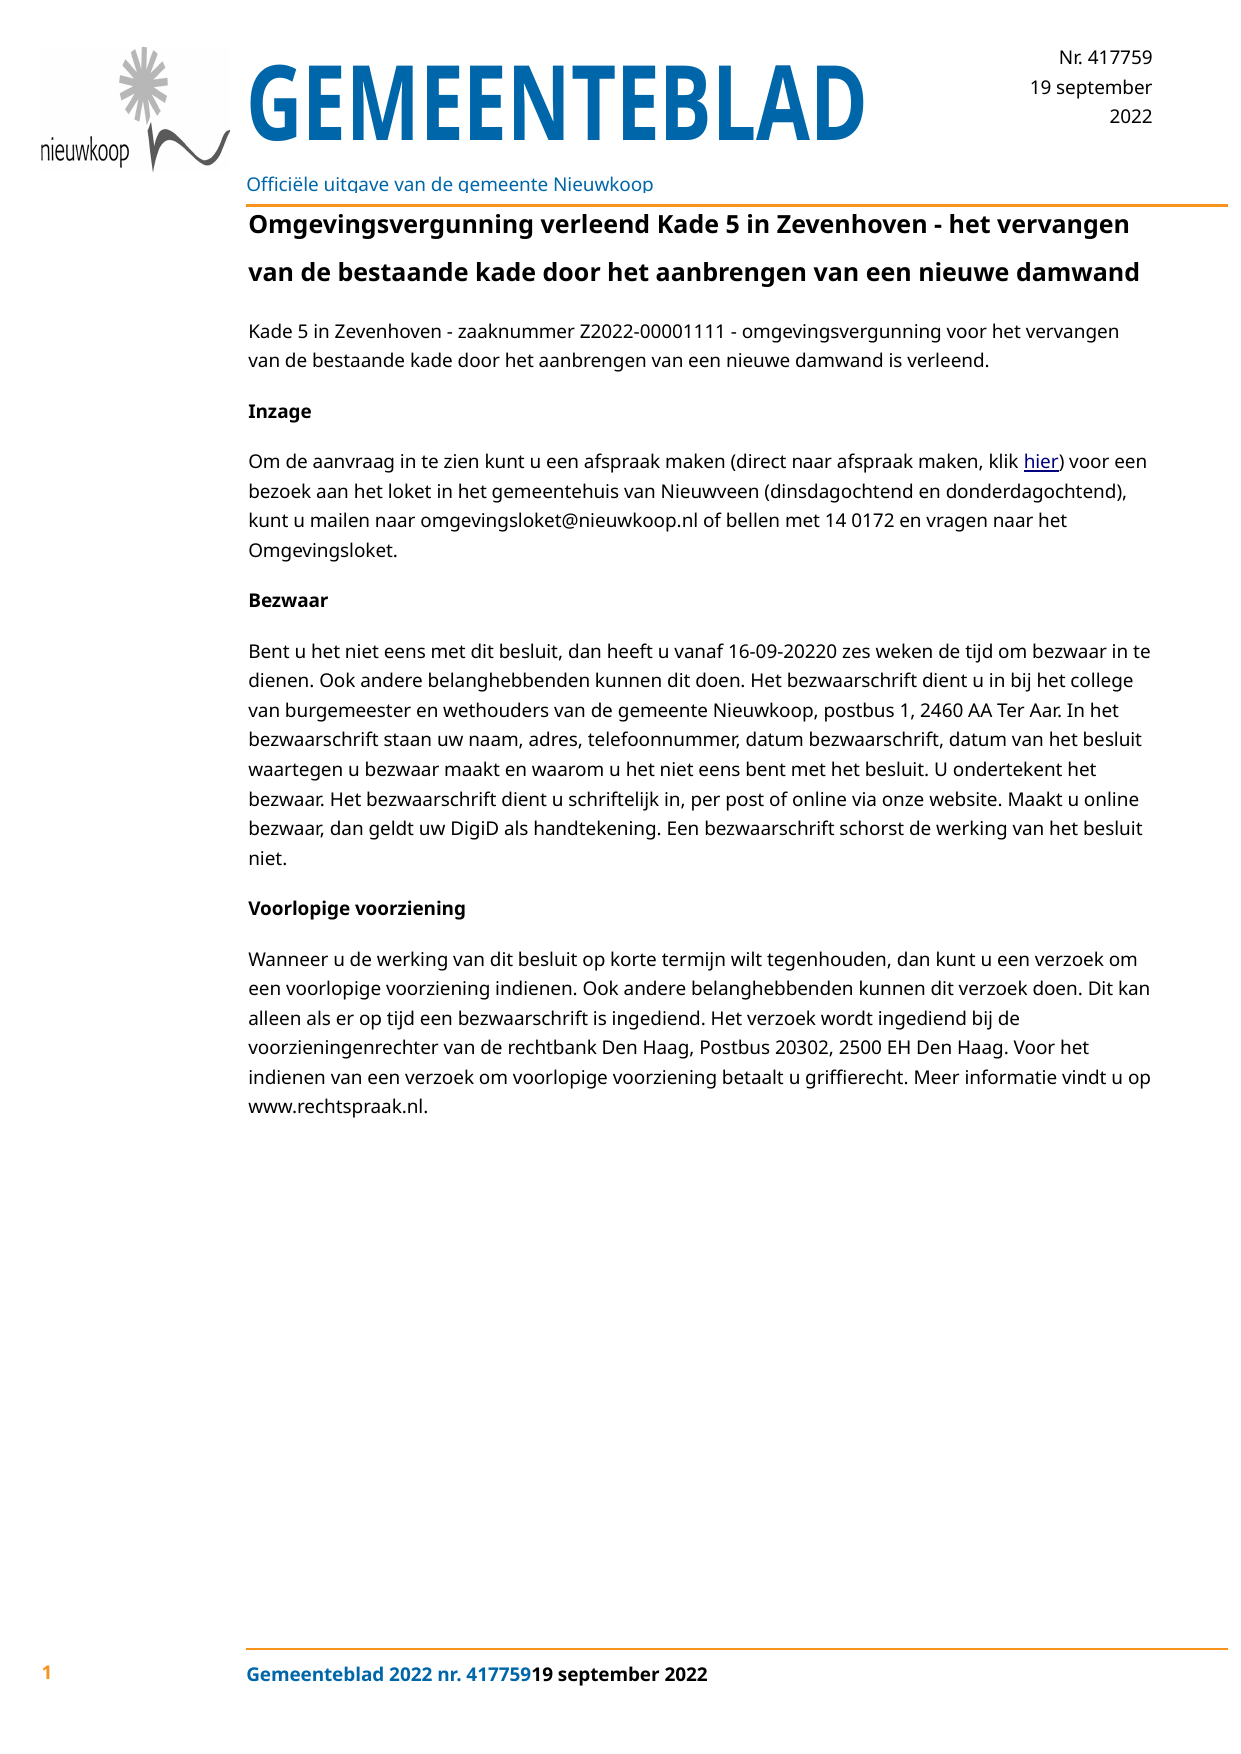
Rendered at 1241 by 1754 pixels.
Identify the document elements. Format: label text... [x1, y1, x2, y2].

text Inzage [248, 398, 1152, 424]
picture [41, 47, 231, 172]
text Kade 5 in Zevenhoven - zaaknummer Z2022-00001111 - omgevingsvergunning voor het vervangen van de bestaande kade door het aanbrengen van een nieuwe damwand is verleend. [248, 318, 1152, 373]
text Bent u het niet eens met dit besluit, dan heeft u vanaf 16-09-20220 zes weken de tijd om bezwaar in te dienen. Ook andere belanghebbenden kunnen dit doen. Het bezwaarschrift dient u in bij het college van burgemeester en wethouders van de gemeente Nieuwkoop, postbus 1, 2460 AA Ter Aar. In het bezwaarschrift staan uw naam, adres, telefoonnummer, datum bezwaarschrift, datum van het besluit waartegen u bezwaar maakt en waarom u het niet eens bent met het besluit. U ondertekent het bezwaar. Het bezwaarschrift dient u schriftelijk in, per post of online via onze website. Maakt u online bezwaar, dan geldt uw DigiD als handtekening. Een bezwaarschrift schorst de werking van het besluit niet. [248, 638, 1152, 871]
text Omgevingsvergunning verleend Kade 5 in Zevenhoven - het vervangen van de bestaande kade door het aanbrengen van een nieuwe damwand [248, 207, 1152, 288]
text Wanneer u de werking van dit besluit op korte termijn wilt tegenhouden, dan kunt u een verzoek om een voorlopige voorziening indienen. Ook andere belanghebbenden kunnen dit verzoek doen. Dit kan alleen als er op tijd een bezwaarschrift is ingediend. Het verzoek wordt ingediend bij de voorzieningenrechter van de rechtbank Den Haag, Postbus 20302, 2500 EH Den Haag. Voor het indienen van een verzoek om voorlopige voorziening betaalt u griffierecht. Meer informatie vindt u op www.rechtspraak.nl. [248, 946, 1152, 1119]
text Bezwaar [248, 587, 1152, 613]
text Om de aanvraag in te zien kunt u een afspraak maken (direct naar afspraak maken, klik hier) voor een bezoek aan het loket in het gemeentehuis van Nieuwveen (dinsdagochtend en donderdagochtend), kunt u mailen naar omgevingsloket@nieuwkoop.nl of bellen met 14 0172 en vragen naar het Omgevingsloket. [248, 448, 1152, 563]
text Voorlopige voorziening [248, 895, 1152, 921]
